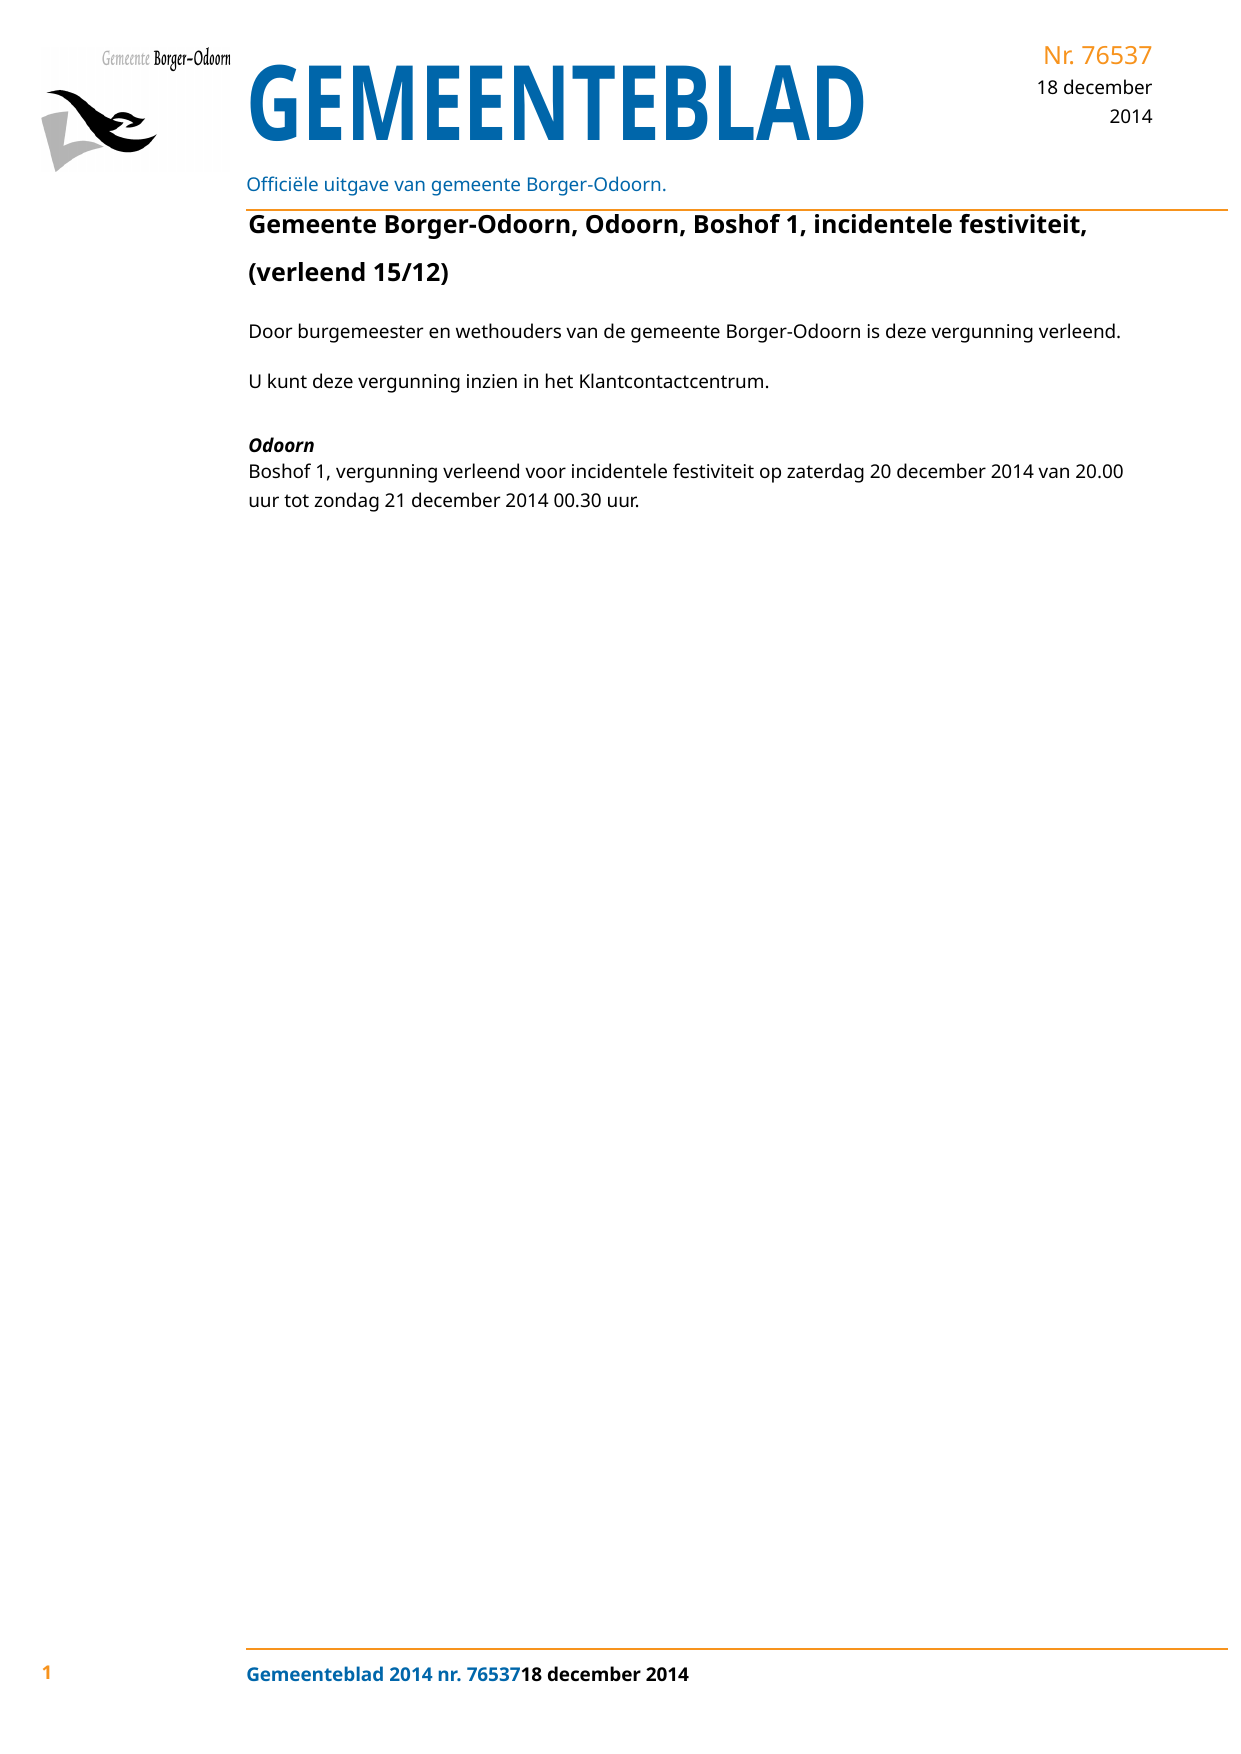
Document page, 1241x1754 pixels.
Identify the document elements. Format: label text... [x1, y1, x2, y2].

picture [41, 47, 231, 172]
text Door burgemeester en wethouders van de gemeente Borger-Odoorn is deze vergunning verleend. [248, 318, 1152, 344]
text Odoorn [248, 432, 1152, 458]
text Boshof 1, vergunning verleend voor incidentele festiviteit op zaterdag 20 december 2014 van 20.00 uur tot zondag 21 december 2014 00.30 uur. [248, 458, 1152, 513]
text U kunt deze vergunning inzien in het Klantcontactcentrum. [248, 368, 1152, 394]
text Gemeente Borger-Odoorn, Odoorn, Boshof 1, incidentele festiviteit, (verleend 15/12) [248, 211, 1152, 288]
